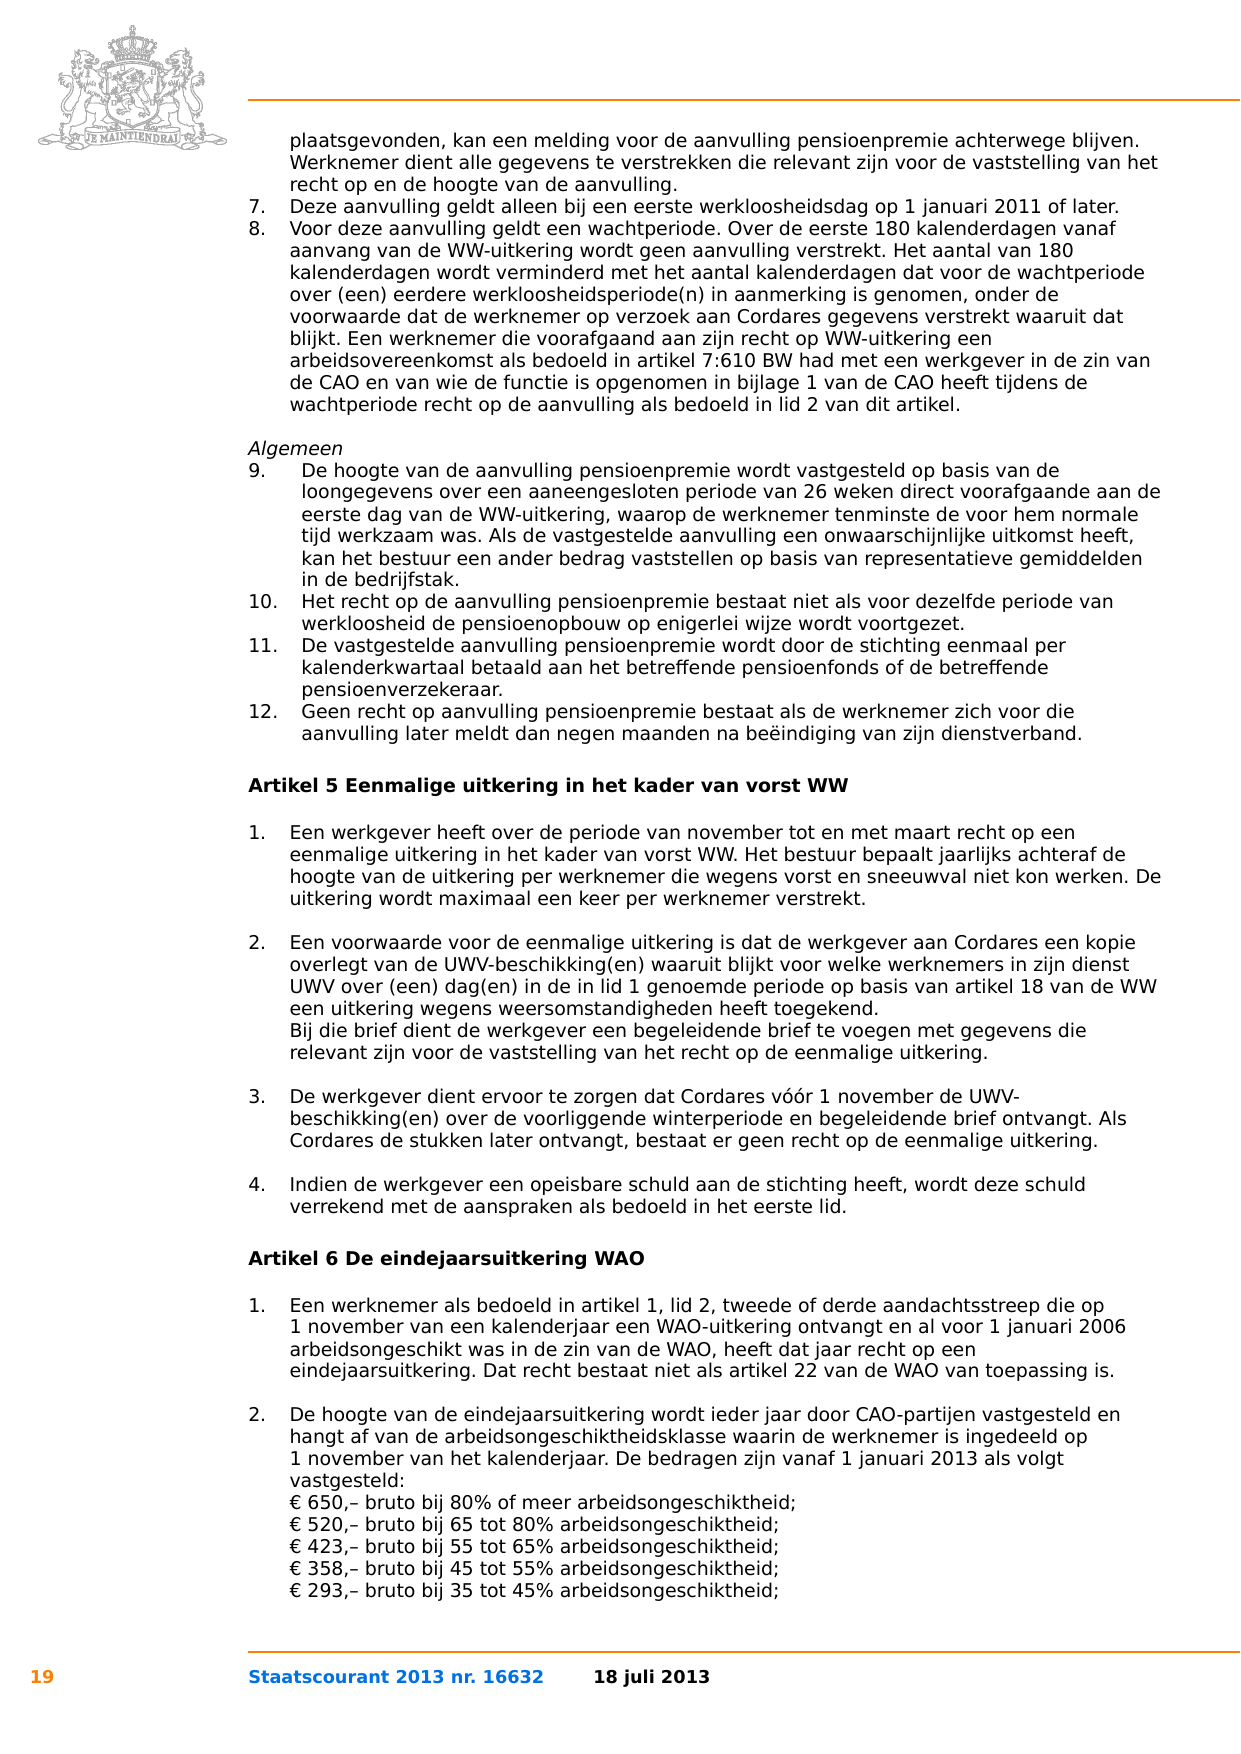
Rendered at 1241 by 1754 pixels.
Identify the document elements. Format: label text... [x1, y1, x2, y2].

text € 423,– bruto bij 55 tot 65% arbeidsongeschiktheid; [289, 1536, 1163, 1558]
text plaatsgevonden, kan een melding voor de aanvulling pensioenpremie achterwege blijven. Werknemer dient alle gegevens te verstrekken die relevant zijn voor de vaststelling van het recht op en de hoogte van de aanvulling. [248, 130, 1163, 196]
text 9. De hoogte van de aanvulling pensioenpremie wordt vastgesteld op basis van de loongegevens over een aaneengesloten periode van 26 weken direct voorafgaande aan de eerste dag van de WW-uitkering, waarop de werknemer tenminste de voor hem normale tijd werkzaam was. Als de vastgestelde aanvulling een onwaarschijnlijke uitkomst heeft, kan het bestuur een ander bedrag vaststellen op basis van representatieve gemiddelden in de bedrijfstak. [248, 459, 1163, 591]
text 2. Een voorwaarde voor de eenmalige uitkering is dat de werkgever aan Cordares een kopie overlegt van de UWV-beschikking(en) waaruit blijkt voor welke werknemers in zijn dienst UWV over (een) dag(en) in de in lid 1 genoemde periode op basis van artikel 18 van de WW een uitkering wegens weersomstandigheden heeft toegekend. [248, 932, 1163, 1020]
text 12. Geen recht op aanvulling pensioenpremie bestaat als de werknemer zich voor die aanvulling later meldt dan negen maanden na beëindiging van zijn dienstverband. [248, 701, 1163, 745]
text 1. Een werknemer als bedoeld in artikel 1, lid 2, tweede of derde aandachtsstreep die op 1 november van een kalenderjaar een WAO-uitkering ontvangt en al voor 1 januari 2006 arbeidsongeschikt was in de zin van de WAO, heeft dat jaar recht op een eindejaarsuitkering. Dat recht bestaat niet als artikel 22 van de WAO van toepassing is. [248, 1294, 1163, 1382]
subtitle Algemeen [248, 437, 1163, 459]
text € 293,– bruto bij 35 tot 45% arbeidsongeschiktheid; [289, 1580, 1163, 1602]
text 4. Indien de werkgever een opeisbare schuld aan de stichting heeft, wordt deze schuld verrekend met de aanspraken als bedoeld in het eerste lid. [248, 1173, 1163, 1217]
picture [38, 25, 227, 150]
text € 650,– bruto bij 80% of meer arbeidsongeschiktheid; [289, 1492, 1163, 1514]
text 11. De vastgestelde aanvulling pensioenpremie wordt door de stichting eenmaal per kalenderkwartaal betaald aan het betreffende pensioenfonds of de betreffende pensioenverzekeraar. [248, 635, 1163, 701]
text 2. De hoogte van de eindejaarsuitkering wordt ieder jaar door CAO-partijen vastgesteld en hangt af van de arbeidsongeschiktheidsklasse waarin de werknemer is ingedeeld op 1 november van het kalenderjaar. De bedragen zijn vanaf 1 januari 2013 als volgt vastgesteld: [248, 1404, 1163, 1492]
text 3. De werkgever dient ervoor te zorgen dat Cordares vóór 1 november de UWV-beschikking(en) over de voorliggende winterperiode en begeleidende brief ontvangt. Als Cordares de stukken later ontvangt, bestaat er geen recht op de eenmalige uitkering. [248, 1086, 1163, 1152]
text 10. Het recht op de aanvulling pensioenpremie bestaat niet als voor dezelfde periode van werkloosheid de pensioenopbouw op enigerlei wijze wordt voortgezet. [248, 591, 1163, 635]
text 7. Deze aanvulling geldt alleen bij een eerste werkloosheidsdag op 1 januari 2011 of later. [248, 196, 1163, 218]
text 8. Voor deze aanvulling geldt een wachtperiode. Over de eerste 180 kalenderdagen vanaf aanvang van de WW-uitkering wordt geen aanvulling verstrekt. Het aantal van 180 kalenderdagen wordt verminderd met het aantal kalenderdagen dat voor de wachtperiode over (een) eerdere werkloosheidsperiode(n) in aanmerking is genomen, onder de voorwaarde dat de werknemer op verzoek aan Cordares gegevens verstrekt waaruit dat blijkt. Een werknemer die voorafgaand aan zijn recht op WW-uitkering een arbeidsovereenkomst als bedoeld in artikel 7:610 BW had met een werkgever in de zin van de CAO en van wie de functie is opgenomen in bijlage 1 van de CAO heeft tijdens de wachtperiode recht op de aanvulling als bedoeld in lid 2 van dit artikel. [248, 218, 1163, 416]
text € 520,– bruto bij 65 tot 80% arbeidsongeschiktheid; [289, 1514, 1163, 1536]
subtitle Artikel 5 Eenmalige uitkering in het kader van vorst WW [248, 775, 1163, 797]
text € 358,– bruto bij 45 tot 55% arbeidsongeschiktheid; [289, 1558, 1163, 1580]
subtitle Artikel 6 De eindejaarsuitkering WAO [248, 1247, 1163, 1269]
text Bij die brief dient de werkgever een begeleidende brief te voegen met gegevens die relevant zijn voor de vaststelling van het recht op de eenmalige uitkering. [289, 1020, 1163, 1064]
text 1. Een werkgever heeft over de periode van november tot en met maart recht op een eenmalige uitkering in het kader van vorst WW. Het bestuur bepaalt jaarlijks achteraf de hoogte van de uitkering per werknemer die wegens vorst en sneeuwval niet kon werken. De uitkering wordt maximaal een keer per werknemer verstrekt. [248, 822, 1163, 910]
